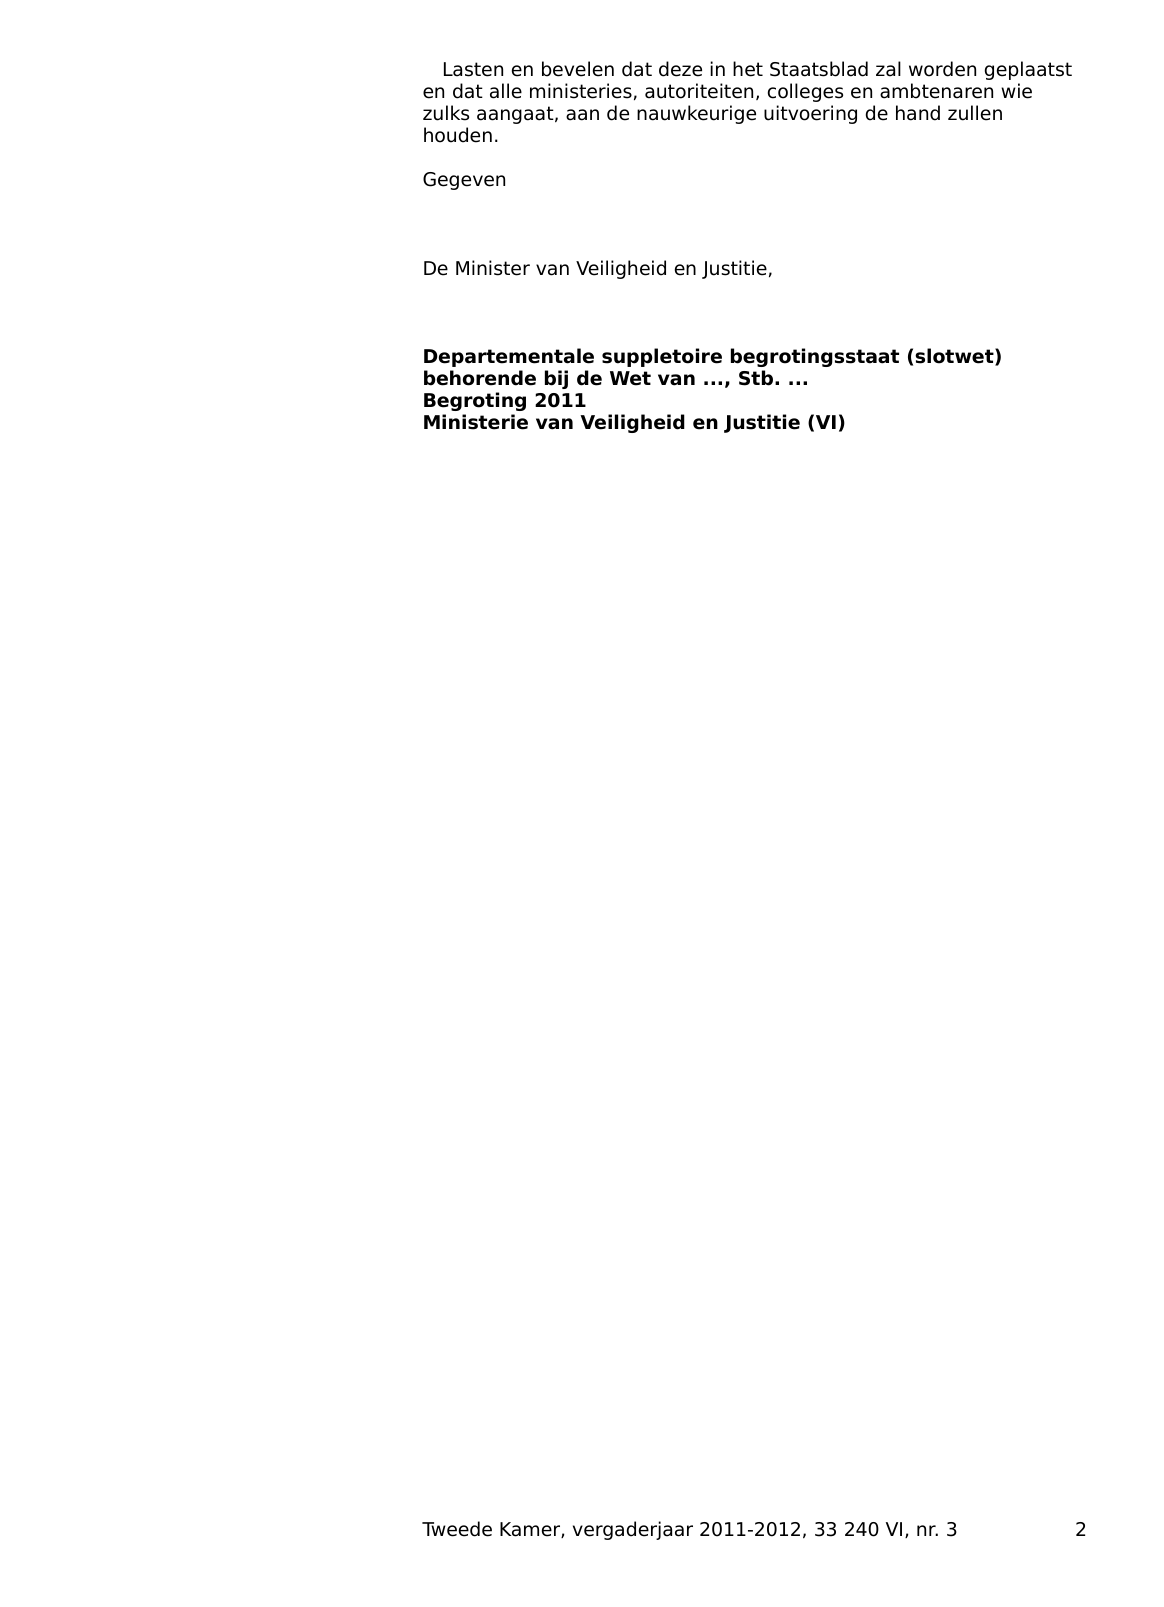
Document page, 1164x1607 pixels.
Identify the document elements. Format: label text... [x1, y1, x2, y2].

text De Minister van Veiligheid en Justitie, [422, 258, 1087, 280]
text Gegeven [422, 169, 1087, 191]
text Begroting 2011 [422, 390, 1087, 412]
text Lasten en bevelen dat deze in het Staatsblad zal worden geplaatst en dat alle ministeries, autoriteiten, colleges en ambtenaren wie zulks aangaat, aan de nauwkeurige uitvoering de hand zullen houden. [422, 59, 1087, 147]
text Departementale suppletoire begrotingsstaat (slotwet) behorende bij de Wet van ..., Stb. ... [422, 346, 1087, 390]
text Ministerie van Veiligheid en Justitie (VI) [422, 412, 1087, 434]
